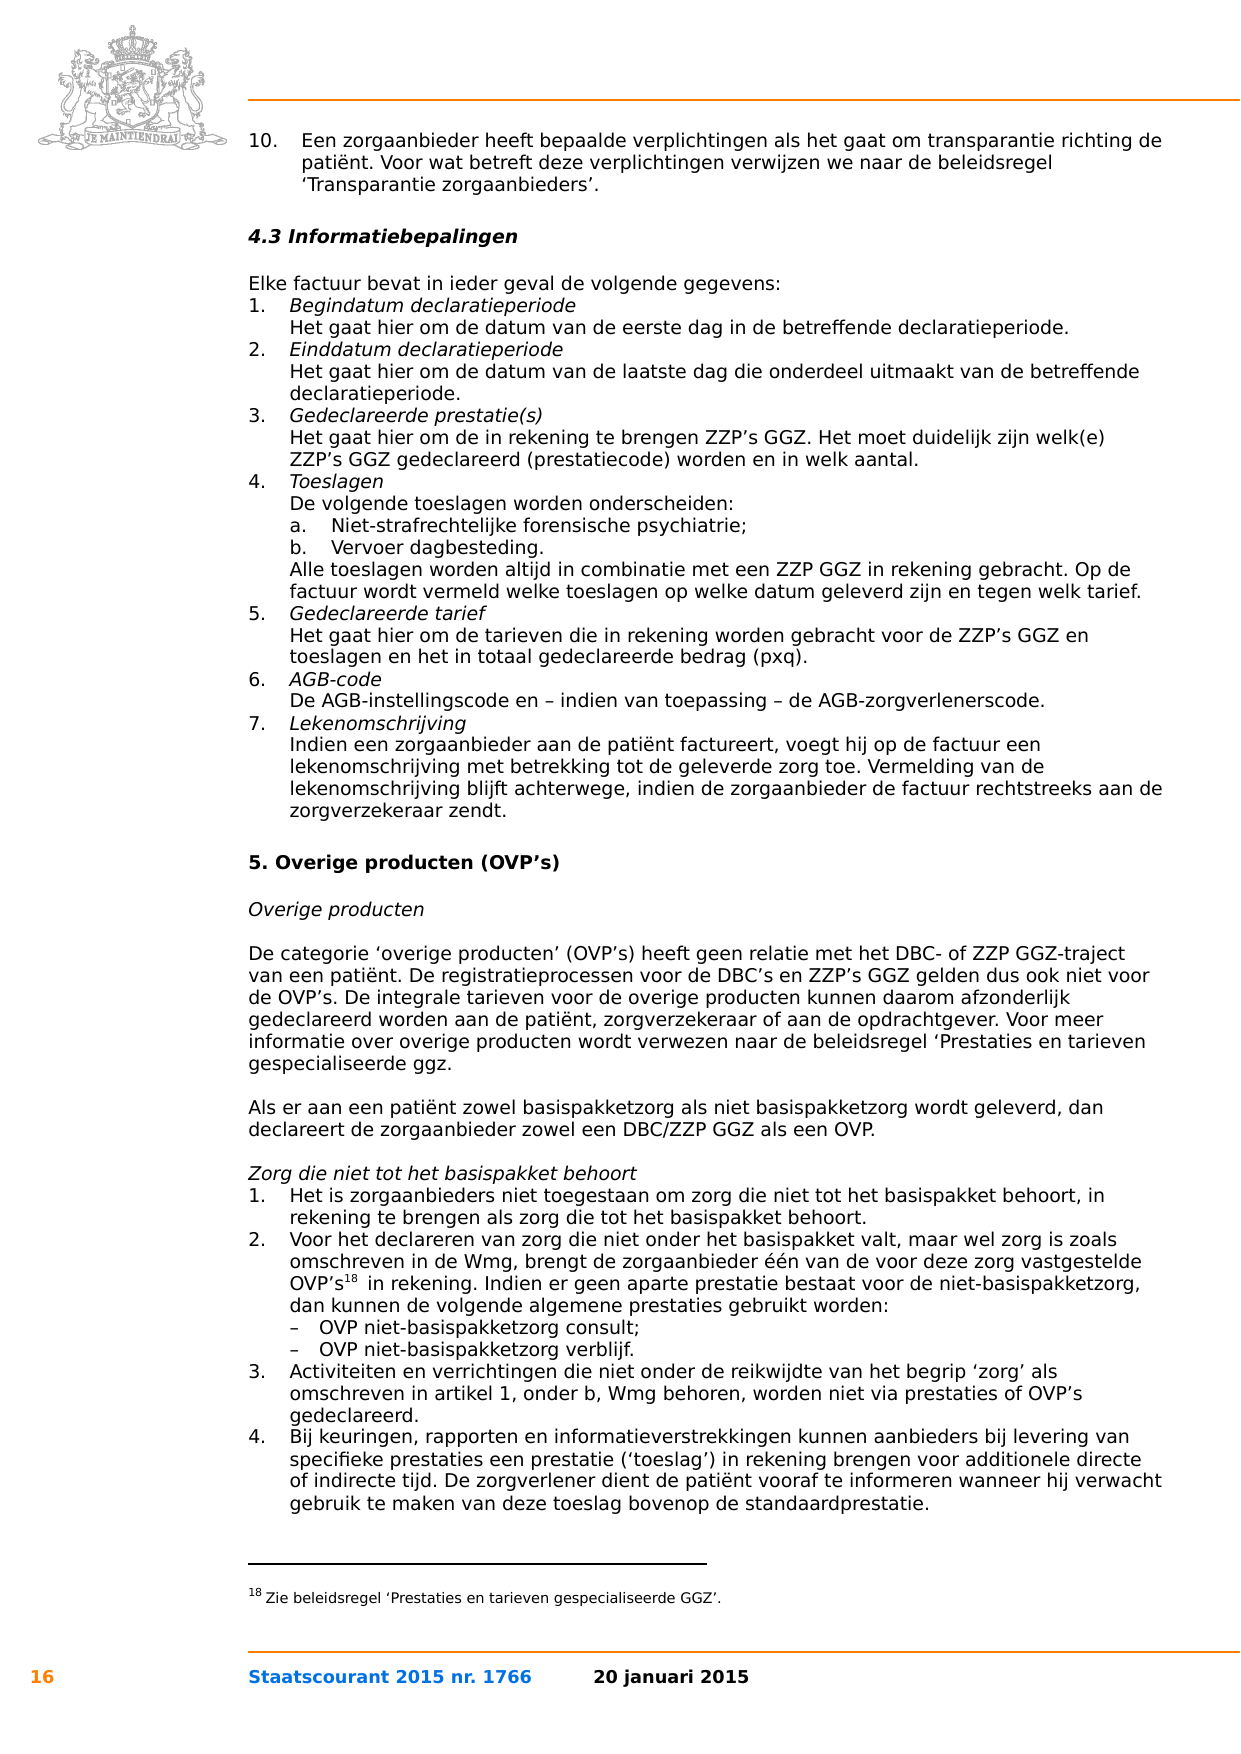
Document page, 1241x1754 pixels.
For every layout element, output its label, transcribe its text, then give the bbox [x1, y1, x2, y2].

text 5. Gedeclareerde tarief [248, 602, 1163, 624]
subtitle Overige producten [248, 899, 1163, 921]
text 3. Gedeclareerde prestatie(s) [248, 405, 1163, 427]
text 1. Begindatum declaratieperiode [248, 295, 1163, 317]
text a. Niet-strafrechtelijke forensische psychiatrie; [289, 514, 1163, 537]
text Alle toeslagen worden altijd in combinatie met een ZZP GGZ in rekening gebracht. Op de factuur wordt vermeld welke toeslagen op welke datum geleverd zijn en tegen welk tarief. [289, 558, 1163, 602]
text 6. AGB-code [248, 668, 1163, 690]
text De categorie ‘overige producten’ (OVP’s) heeft geen relatie met het DBC- of ZZP GGZ-traject van een patiënt. De registratieprocessen voor de DBC’s en ZZP’s GGZ gelden dus ook niet voor de OVP’s. De integrale tarieven voor de overige producten kunnen daarom afzonderlijk gedeclareerd worden aan de patiënt, zorgverzekeraar of aan de opdrachtgever. Voor meer informatie over overige producten wordt verwezen naar de beleidsregel ‘Prestaties en tarieven gespecialiseerde ggz. [248, 943, 1163, 1075]
text Elke factuur bevat in ieder geval de volgende gegevens: [248, 273, 1163, 295]
text Indien een zorgaanbieder aan de patiënt factureert, voegt hij op de factuur een lekenomschrijving met betrekking tot de geleverde zorg toe. Vermelding van de lekenomschrijving blijft achterwege, indien de zorgaanbieder de factuur rechtstreeks aan de zorgverzekeraar zendt. [289, 734, 1163, 822]
subtitle 4.3 Informatiebepalingen [248, 226, 1163, 248]
text 4. Toeslagen [248, 471, 1163, 493]
text Het gaat hier om de datum van de laatste dag die onderdeel uitmaakt van de betreffende declaratieperiode. [289, 361, 1163, 405]
text 2. Voor het declareren van zorg die niet onder het basispakket valt, maar wel zorg is zoals omschreven in de Wmg, brengt de zorgaanbieder één van de voor deze zorg vastgestelde OVP’s in rekening. Indien er geen aparte prestatie bestaat voor de niet-basispakketzorg, dan kunnen de volgende algemene prestaties gebruikt worden: [248, 1229, 1163, 1317]
text b. Vervoer dagbesteding. [289, 537, 1163, 558]
text Het gaat hier om de datum van de eerste dag in de betreffende declaratieperiode. [289, 317, 1163, 339]
picture [38, 25, 227, 150]
text Zie beleidsregel ‘Prestaties en tarieven gespecialiseerde GGZ’. [248, 1586, 1163, 1608]
text Als er aan een patiënt zowel basispakketzorg als niet basispakketzorg wordt geleverd, dan declareert de zorgaanbieder zowel een DBC/ZZP GGZ als een OVP. [248, 1097, 1163, 1141]
text 4. Bij keuringen, rapporten en informatieverstrekkingen kunnen aanbieders bij levering van specifieke prestaties een prestatie (‘toeslag’) in rekening brengen voor additionele directe of indirecte tijd. De zorgverlener dient de patiënt vooraf te informeren wanneer hij verwacht gebruik te maken van deze toeslag bovenop de standaardprestatie. [248, 1426, 1163, 1514]
subtitle Zorg die niet tot het basispakket behoort [248, 1163, 1163, 1185]
text 1. Het is zorgaanbieders niet toegestaan om zorg die niet tot het basispakket behoort, in rekening te brengen als zorg die tot het basispakket behoort. [248, 1185, 1163, 1229]
text 2. Einddatum declaratieperiode [248, 339, 1163, 361]
text Het gaat hier om de tarieven die in rekening worden gebracht voor de ZZP’s GGZ en toeslagen en het in totaal gedeclareerde bedrag (pxq). [289, 624, 1163, 668]
text – OVP niet-basispakketzorg verblijf. [289, 1338, 1163, 1361]
text De AGB-instellingscode en – indien van toepassing – de AGB-zorgverlenerscode. [289, 690, 1163, 712]
subtitle 5. Overige producten (OVP’s) [248, 852, 1163, 874]
text De volgende toeslagen worden onderscheiden: [289, 493, 1163, 514]
text – OVP niet-basispakketzorg consult; [289, 1317, 1163, 1338]
text 3. Activiteiten en verrichtingen die niet onder de reikwijdte van het begrip ‘zorg’ als omschreven in artikel 1, onder b, Wmg behoren, worden niet via prestaties of OVP’s gedeclareerd. [248, 1361, 1163, 1426]
text Het gaat hier om de in rekening te brengen ZZP’s GGZ. Het moet duidelijk zijn welk(e) ZZP’s GGZ gedeclareerd (prestatiecode) worden en in welk aantal. [289, 427, 1163, 471]
text 10. Een zorgaanbieder heeft bepaalde verplichtingen als het gaat om transparantie richting de patiënt. Voor wat betreft deze verplichtingen verwijzen we naar de beleidsregel ‘Transparantie zorgaanbieders’. [248, 130, 1163, 196]
text 7. Lekenomschrijving [248, 712, 1163, 734]
